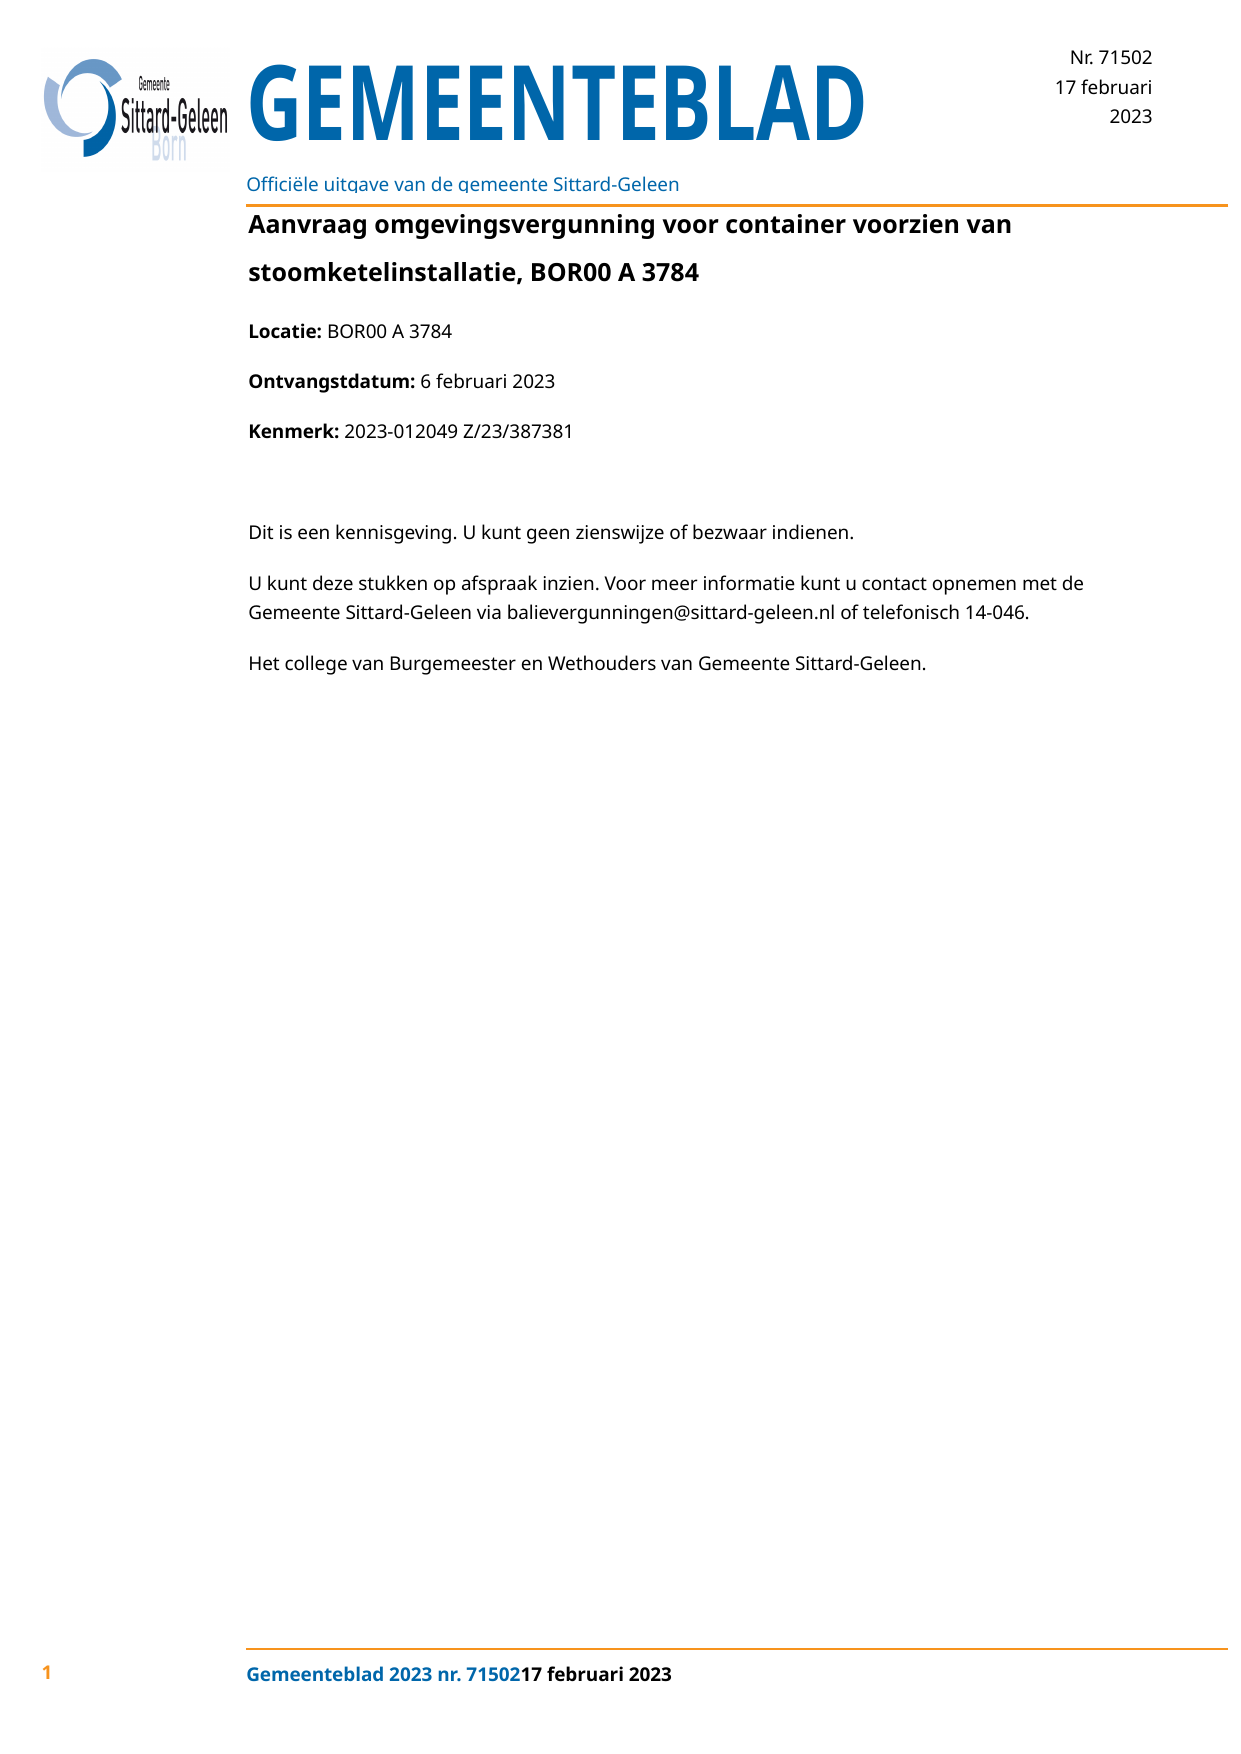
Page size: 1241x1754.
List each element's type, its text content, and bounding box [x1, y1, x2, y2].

text Dit is een kennisgeving. U kunt geen zienswijze of bezwaar indienen. [248, 519, 1152, 545]
text Kenmerk: 2023-012049 Z/23/387381 [248, 419, 1152, 444]
text Ontvangstdatum: 6 februari 2023 [248, 368, 1152, 394]
picture [41, 47, 231, 172]
text Locatie: BOR00 A 3784 [248, 318, 1152, 344]
text Het college van Burgemeester en Wethouders van Gemeente Sittard-Geleen. [248, 650, 1152, 676]
text U kunt deze stukken op afspraak inzien. Voor meer informatie kunt u contact opnemen met de Gemeente Sittard-Geleen via balievergunningen@sittard-geleen.nl of telefonisch 14-046. [248, 570, 1152, 625]
text Aanvraag omgevingsvergunning voor container voorzien van stoomketelinstallatie, BOR00 A 3784 [248, 207, 1152, 288]
